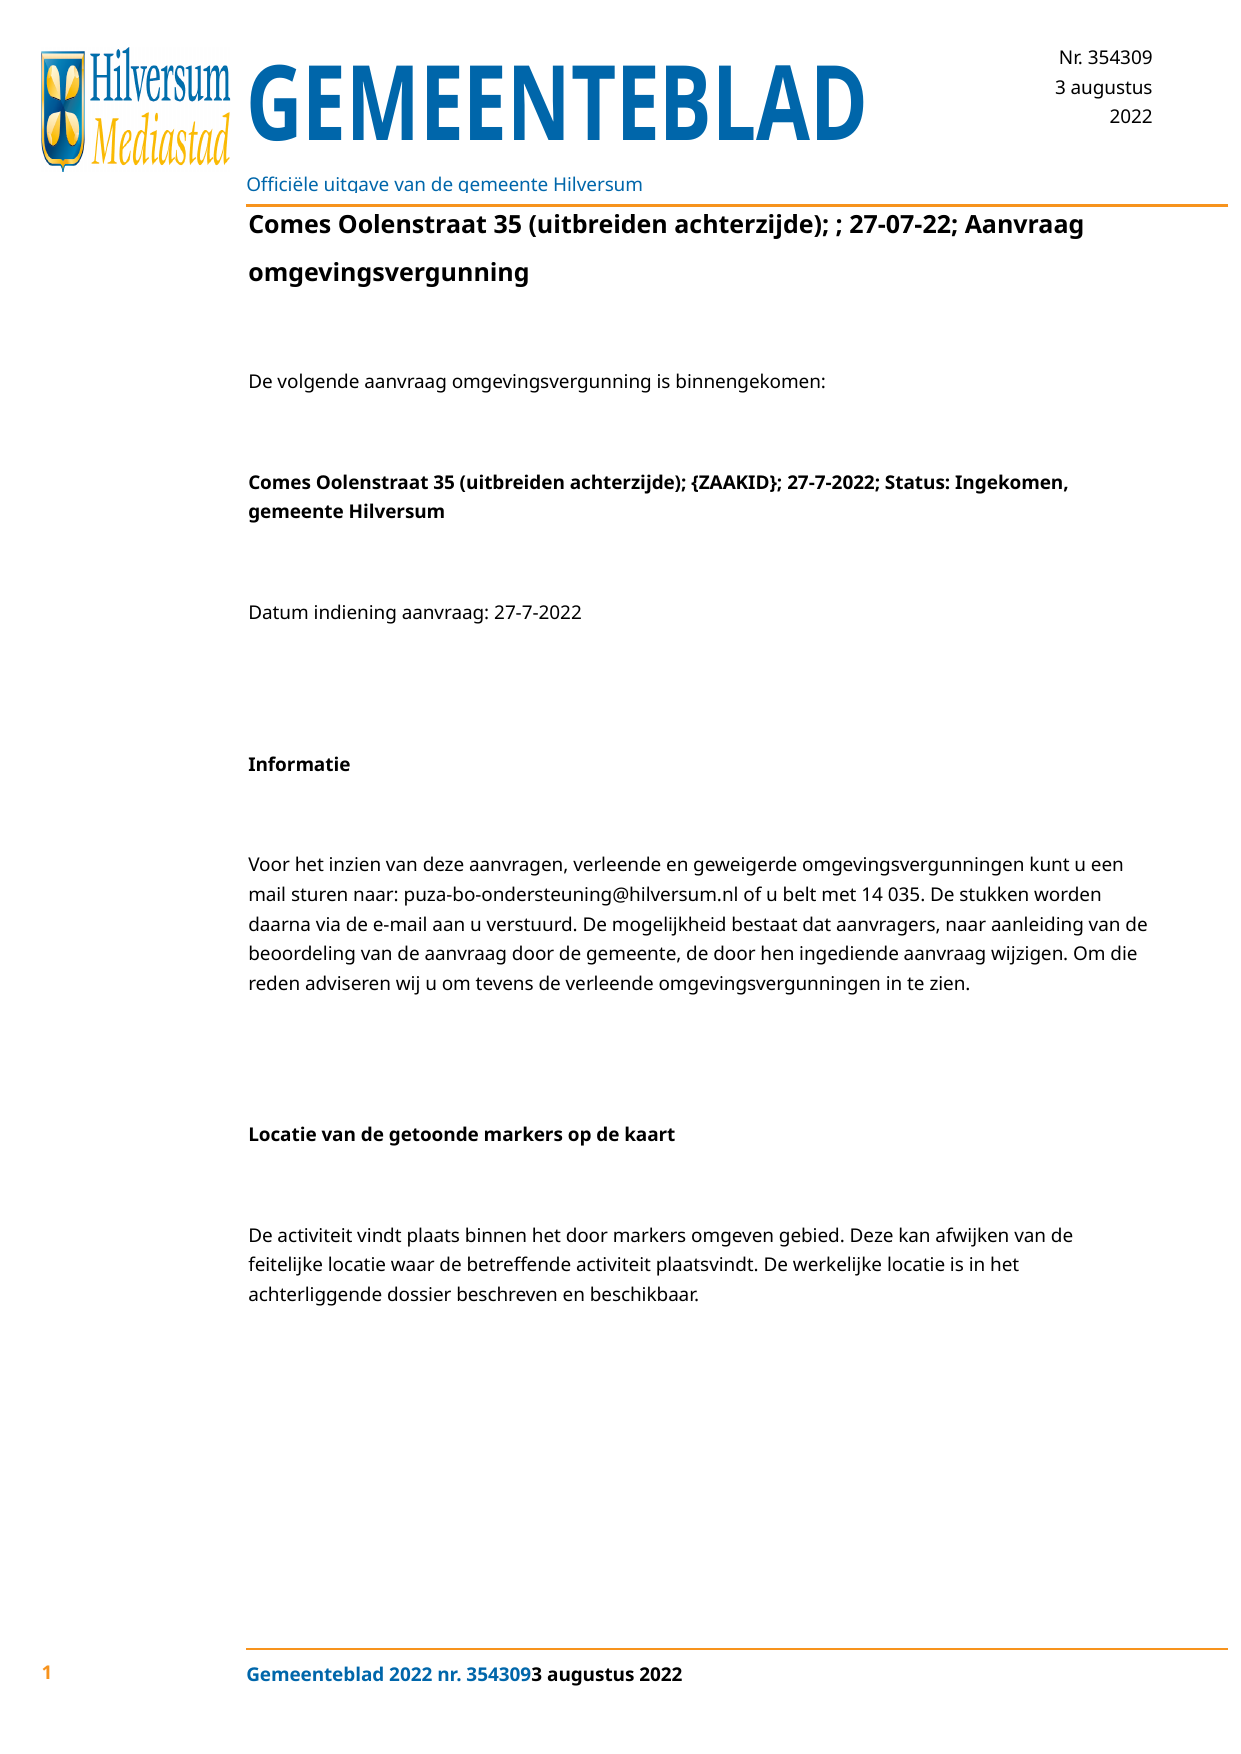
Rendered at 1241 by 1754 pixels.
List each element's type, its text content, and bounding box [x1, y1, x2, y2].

text Comes Oolenstraat 35 (uitbreiden achterzijde); {ZAAKID}; 27-7-2022; Status: Ingekomen, gemeente Hilversum [248, 469, 1152, 524]
text De volgende aanvraag omgevingsvergunning is binnengekomen: [248, 368, 1152, 394]
text Comes Oolenstraat 35 (uitbreiden achterzijde); ; 27-07-22; Aanvraag omgevingsvergunning [248, 207, 1152, 288]
text De activiteit vindt plaats binnen het door markers omgeven gebied. Deze kan afwijken van de feitelijke locatie waar de betreffende activiteit plaatsvindt. De werkelijke locatie is in het achterliggende dossier beschreven en beschikbaar. [248, 1222, 1152, 1307]
picture [41, 47, 231, 172]
text Voor het inzien van deze aanvragen, verleende en geweigerde omgevingsvergunningen kunt u een mail sturen naar: puza-bo-ondersteuning@hilversum.nl of u belt met 14 035. De stukken worden daarna via de e-mail aan u verstuurd. De mogelijkheid bestaat dat aanvragers, naar aanleiding van de beoordeling van de aanvraag door de gemeente, de door hen ingediende aanvraag wijzigen. Om die reden adviseren wij u om tevens de verleende omgevingsvergunningen in te zien. [248, 852, 1152, 996]
text Datum indiening aanvraag: 27-7-2022 [248, 599, 1152, 625]
text Informatie [248, 751, 1152, 777]
text Locatie van de getoonde markers op de kaart [248, 1121, 1152, 1147]
